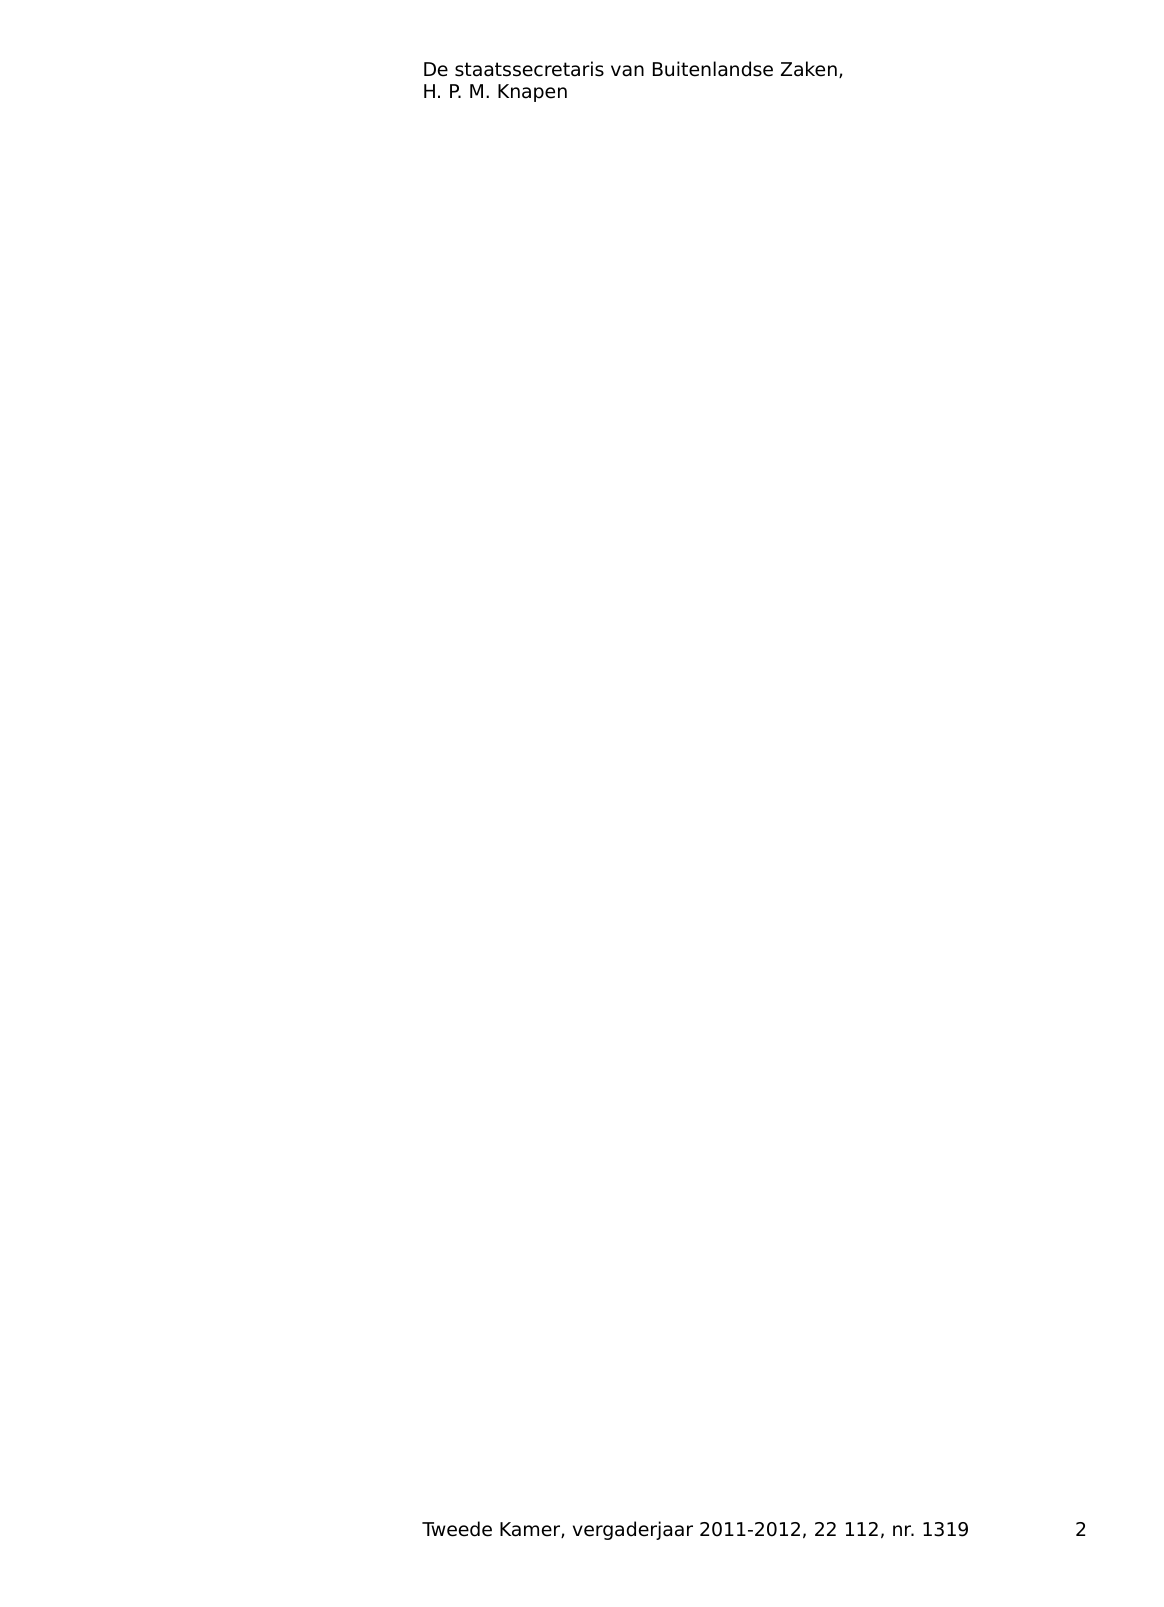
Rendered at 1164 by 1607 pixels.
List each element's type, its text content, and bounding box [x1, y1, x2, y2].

text De staatssecretaris van Buitenlandse Zaken, H. P. M. Knapen [422, 59, 1087, 103]
